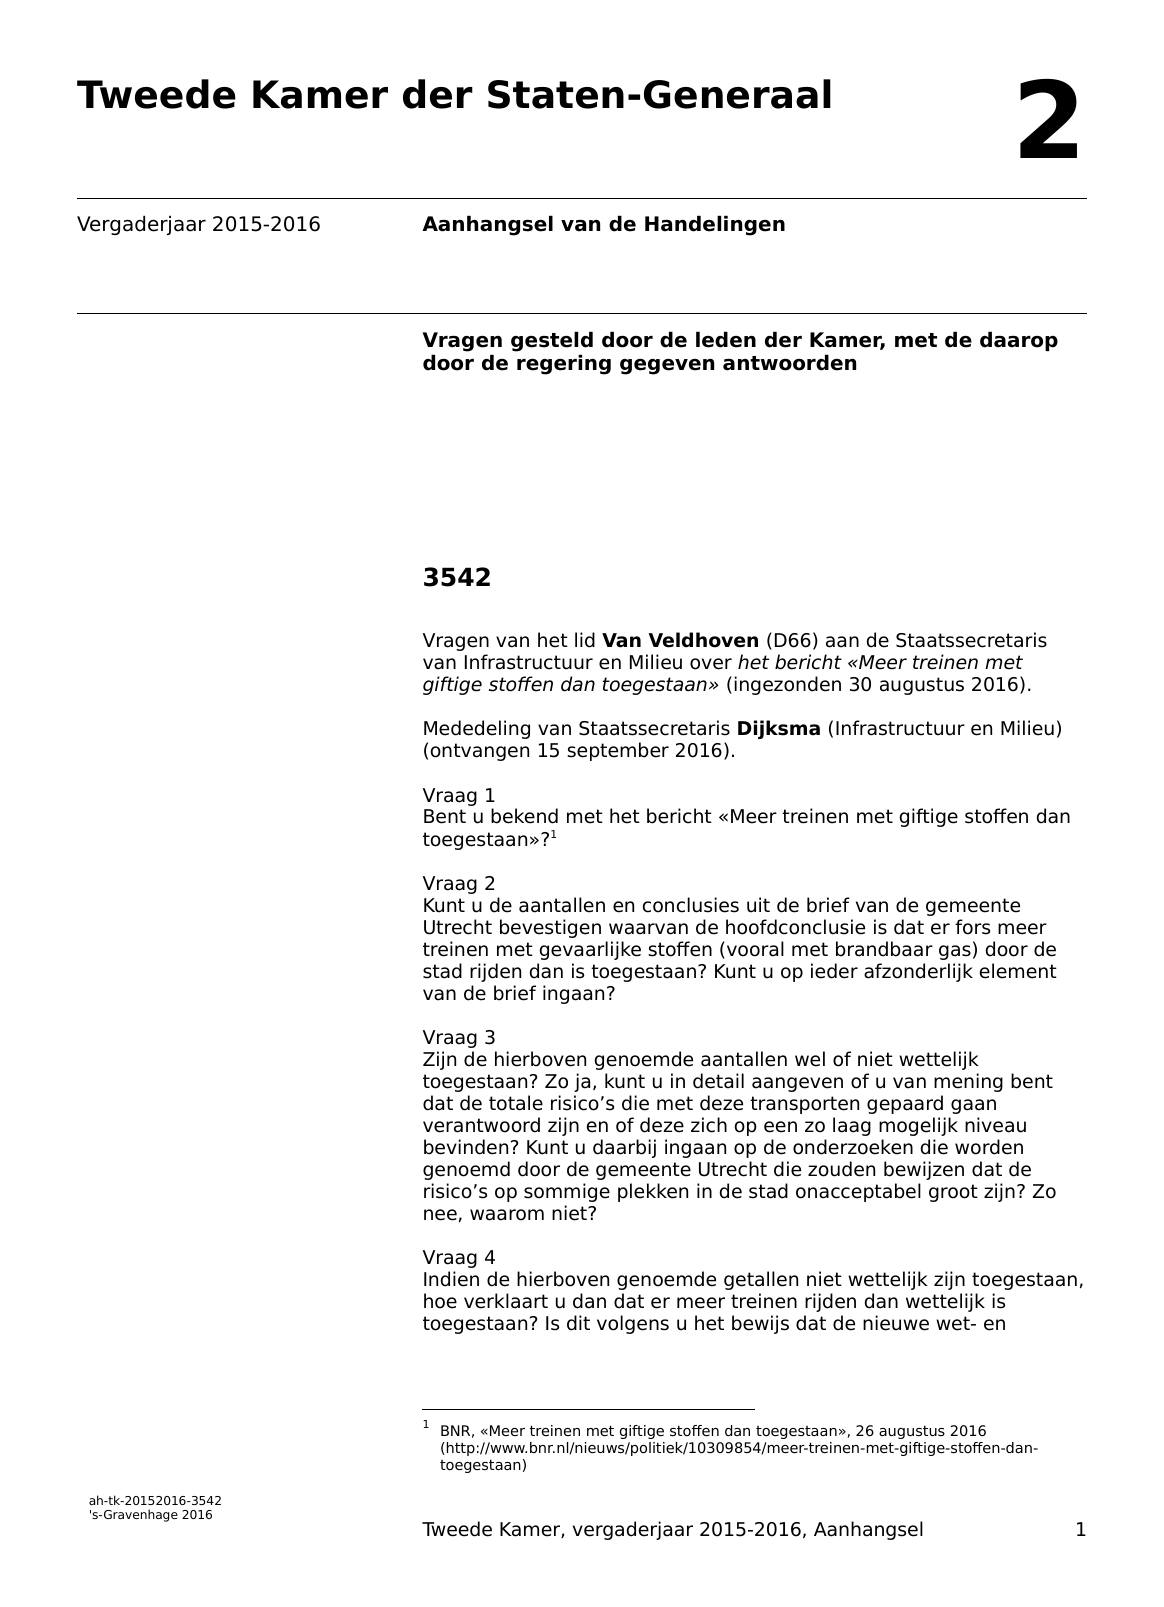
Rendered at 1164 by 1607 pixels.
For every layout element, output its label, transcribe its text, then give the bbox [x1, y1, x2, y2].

text 3542 [422, 563, 1087, 592]
text Bent u bekend met het bericht «Meer treinen met giftige stoffen dan toegestaan»? [422, 806, 1087, 850]
text 's-Gravenhage 2016 [88, 1508, 323, 1522]
text Vraag 2 [422, 873, 1087, 894]
table_cell Aanhangsel van de Handelingen [422, 199, 1087, 313]
text ah-tk-20152016-3542 [88, 1494, 323, 1508]
text BNR, «Meer treinen met giftige stoffen dan toegestaan», 26 augustus 2016 (http://www.bnr.nl/nieuws/politiek/10309854/meer-treinen-met-giftige-stoffen-dan-toegestaan) [422, 1418, 1087, 1474]
text Zijn de hierboven genoemde aantallen wel of niet wettelijk toegestaan? Zo ja, kunt u in detail aangeven of u van mening bent dat de totale risico’s die met deze transporten gepaard gaan verantwoord zijn en of deze zich op een zo laag mogelijk niveau bevinden? Kunt u daarbij ingaan op de onderzoeken die worden genoemd door de gemeente Utrecht die zouden bewijzen dat de risico’s op sommige plekken in de stad onacceptabel groot zijn? Zo nee, waarom niet? [422, 1049, 1087, 1224]
table_cell Vragen gesteld door de leden der Kamer, met de daarop door de regering gegeven antwoorden [422, 314, 1087, 375]
table_header 2 [886, 59, 1087, 198]
text Vraag 3 [422, 1027, 1087, 1049]
text Indien de hierboven genoemde getallen niet wettelijk zijn toegestaan, hoe verklaart u dan dat er meer treinen rijden dan wettelijk is toegestaan? Is dit volgens u het bewijs dat de nieuwe wet- en [422, 1269, 1087, 1334]
text Vraag 1 [422, 784, 1087, 806]
table_header Tweede Kamer der Staten-Generaal [77, 59, 886, 198]
text Kunt u de aantallen en conclusies uit de brief van de gemeente Utrecht bevestigen waarvan de hoofdconclusie is dat er fors meer treinen met gevaarlijke stoffen (vooral met brandbaar gas) door de stad rijden dan is toegestaan? Kunt u op ieder afzonderlijk element van de brief ingaan? [422, 894, 1087, 1004]
table_cell [77, 314, 422, 375]
table_cell Vergaderjaar 2015-2016 [77, 199, 422, 313]
text Mededeling van Staatssecretaris Dijksma (Infrastructuur en Milieu) (ontvangen 15 september 2016). [422, 718, 1087, 762]
text Vragen van het lid Van Veldhoven (D66) aan de Staatssecretaris van Infrastructuur en Milieu over het bericht «Meer treinen met giftige stoffen dan toegestaan» (ingezonden 30 augustus 2016). [422, 630, 1087, 696]
text Vraag 4 [422, 1247, 1087, 1269]
